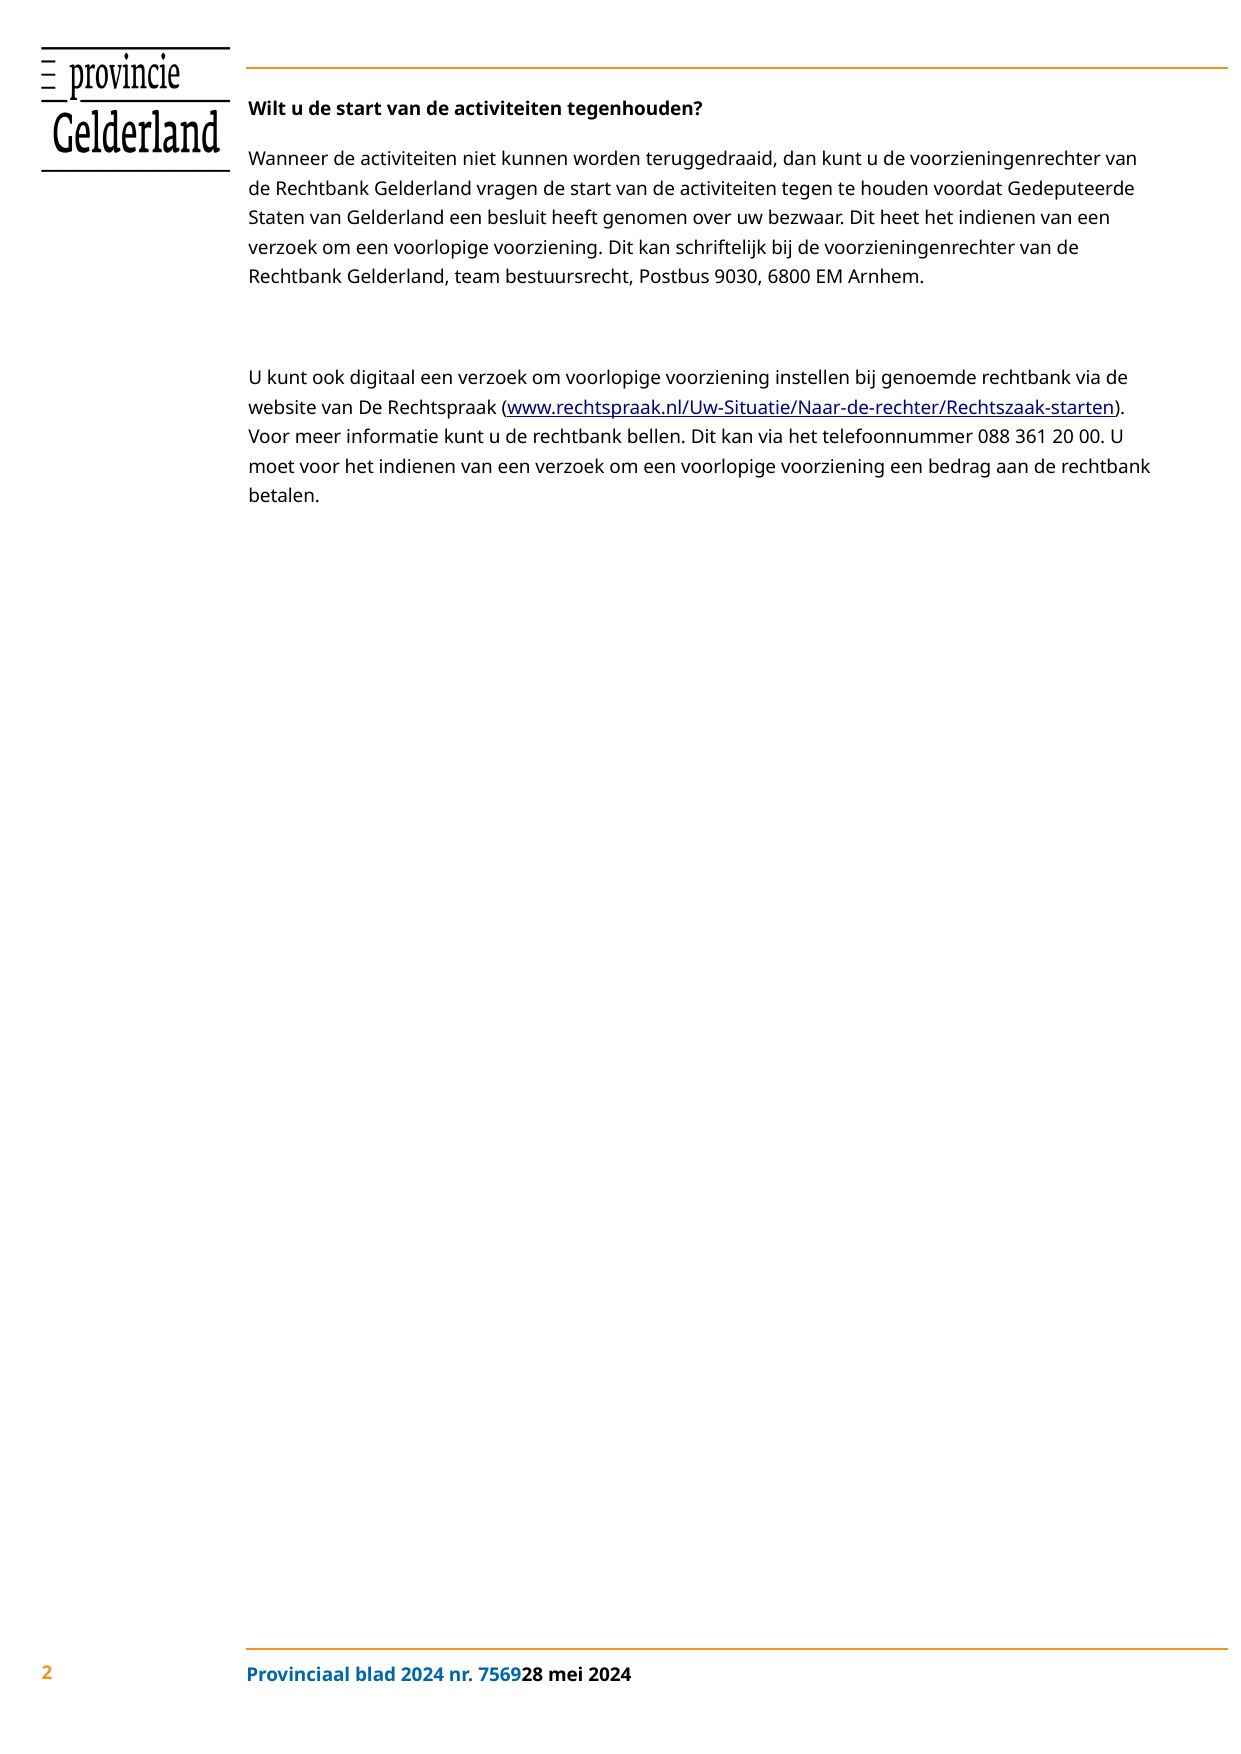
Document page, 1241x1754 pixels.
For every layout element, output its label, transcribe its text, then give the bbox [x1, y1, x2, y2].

text U kunt ook digitaal een verzoek om voorlopige voorziening instellen bij genoemde rechtbank via de website van De Rechtspraak (www.rechtspraak.nl/Uw-Situatie/Naar-de-rechter/Rechtszaak-starten). Voor meer informatie kunt u de rechtbank bellen. Dit kan via het telefoonnummer 088 361 20 00. U moet voor het indienen van een verzoek om een voorlopige voorziening een bedrag aan de rechtbank betalen. [248, 364, 1152, 508]
text Wanneer de activiteiten niet kunnen worden teruggedraaid, dan kunt u de voorzieningenrechter van de Rechtbank Gelderland vragen de start van de activiteiten tegen te houden voordat Gedeputeerde Staten van Gelderland een besluit heeft genomen over uw bezwaar. Dit heet het indienen van een verzoek om een voorlopige voorziening. Dit kan schriftelijk bij de voorzieningenrechter van de Rechtbank Gelderland, team bestuursrecht, Postbus 9030, 6800 EM Arnhem. [248, 145, 1152, 289]
text Wilt u de start van de activiteiten tegenhouden? [248, 95, 1152, 121]
picture [41, 47, 231, 172]
